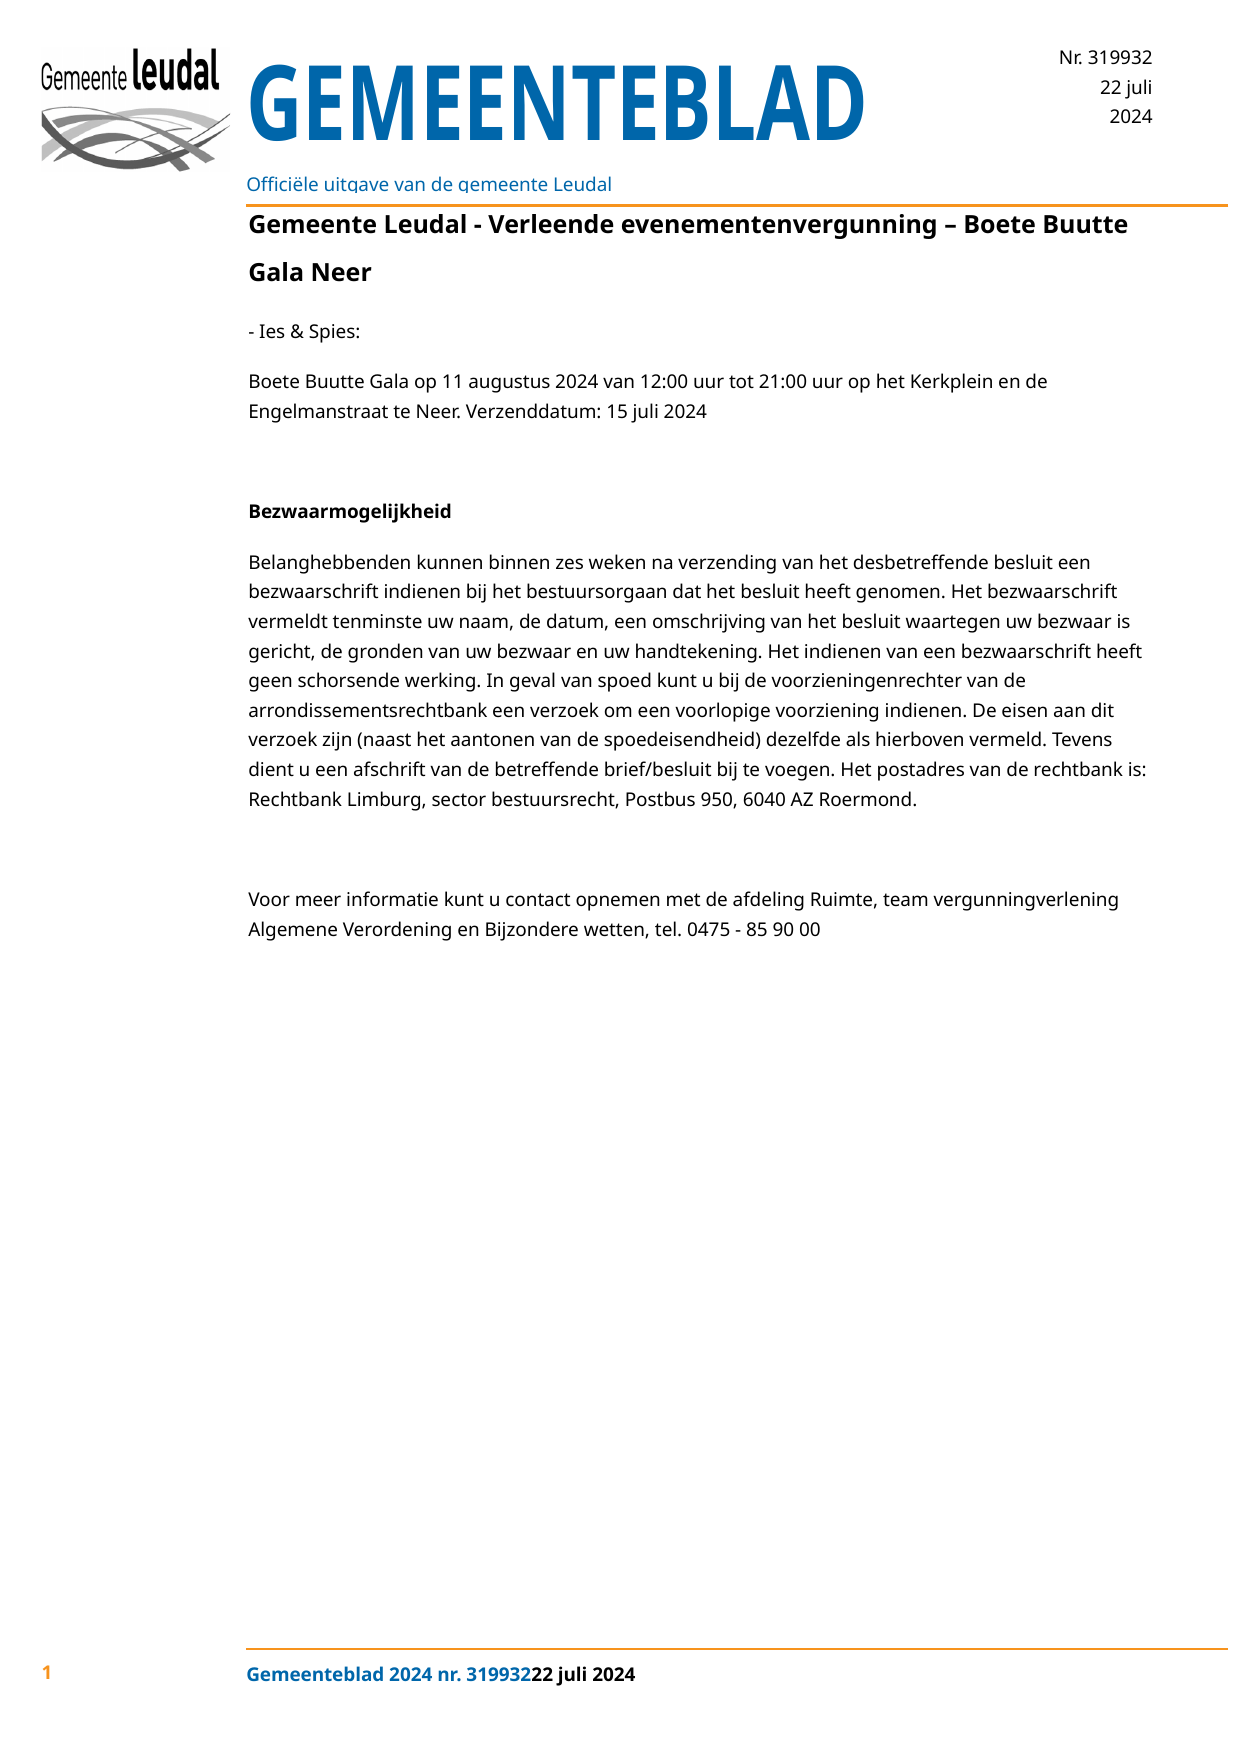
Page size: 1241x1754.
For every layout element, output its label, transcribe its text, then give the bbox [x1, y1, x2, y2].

picture [41, 47, 231, 172]
text Belanghebbenden kunnen binnen zes weken na verzending van het desbetreffende besluit een bezwaarschrift indienen bij het bestuursorgaan dat het besluit heeft genomen. Het bezwaarschrift vermeldt tenminste uw naam, de datum, een omschrijving van het besluit waartegen uw bezwaar is gericht, de gronden van uw bezwaar en uw handtekening. Het indienen van een bezwaarschrift heeft geen schorsende werking. In geval van spoed kunt u bij de voorzieningenrechter van de arrondissementsrechtbank een verzoek om een voorlopige voorziening indienen. De eisen aan dit verzoek zijn (naast het aantonen van de spoedeisendheid) dezelfde als hierboven vermeld. Tevens dient u een afschrift van de betreffende brief/besluit bij te voegen. Het postadres van de rechtbank is: Rechtbank Limburg, sector bestuursrecht, Postbus 950, 6040 AZ Roermond. [248, 549, 1152, 812]
text - Ies & Spies: [248, 318, 1152, 344]
text Boete Buutte Gala op 11 augustus 2024 van 12:00 uur tot 21:00 uur op het Kerkplein en de Engelmanstraat te Neer. Verzenddatum: 15 juli 2024 [248, 368, 1152, 424]
text Bezwaarmogelijkheid [248, 499, 1152, 524]
text Voor meer informatie kunt u contact opnemen met de afdeling Ruimte, team vergunningverlening Algemene Verordening en Bijzondere wetten, tel. 0475 - 85 90 00 [248, 887, 1152, 942]
text Gemeente Leudal - Verleende evenementenvergunning – Boete Buutte Gala Neer [248, 207, 1152, 288]
